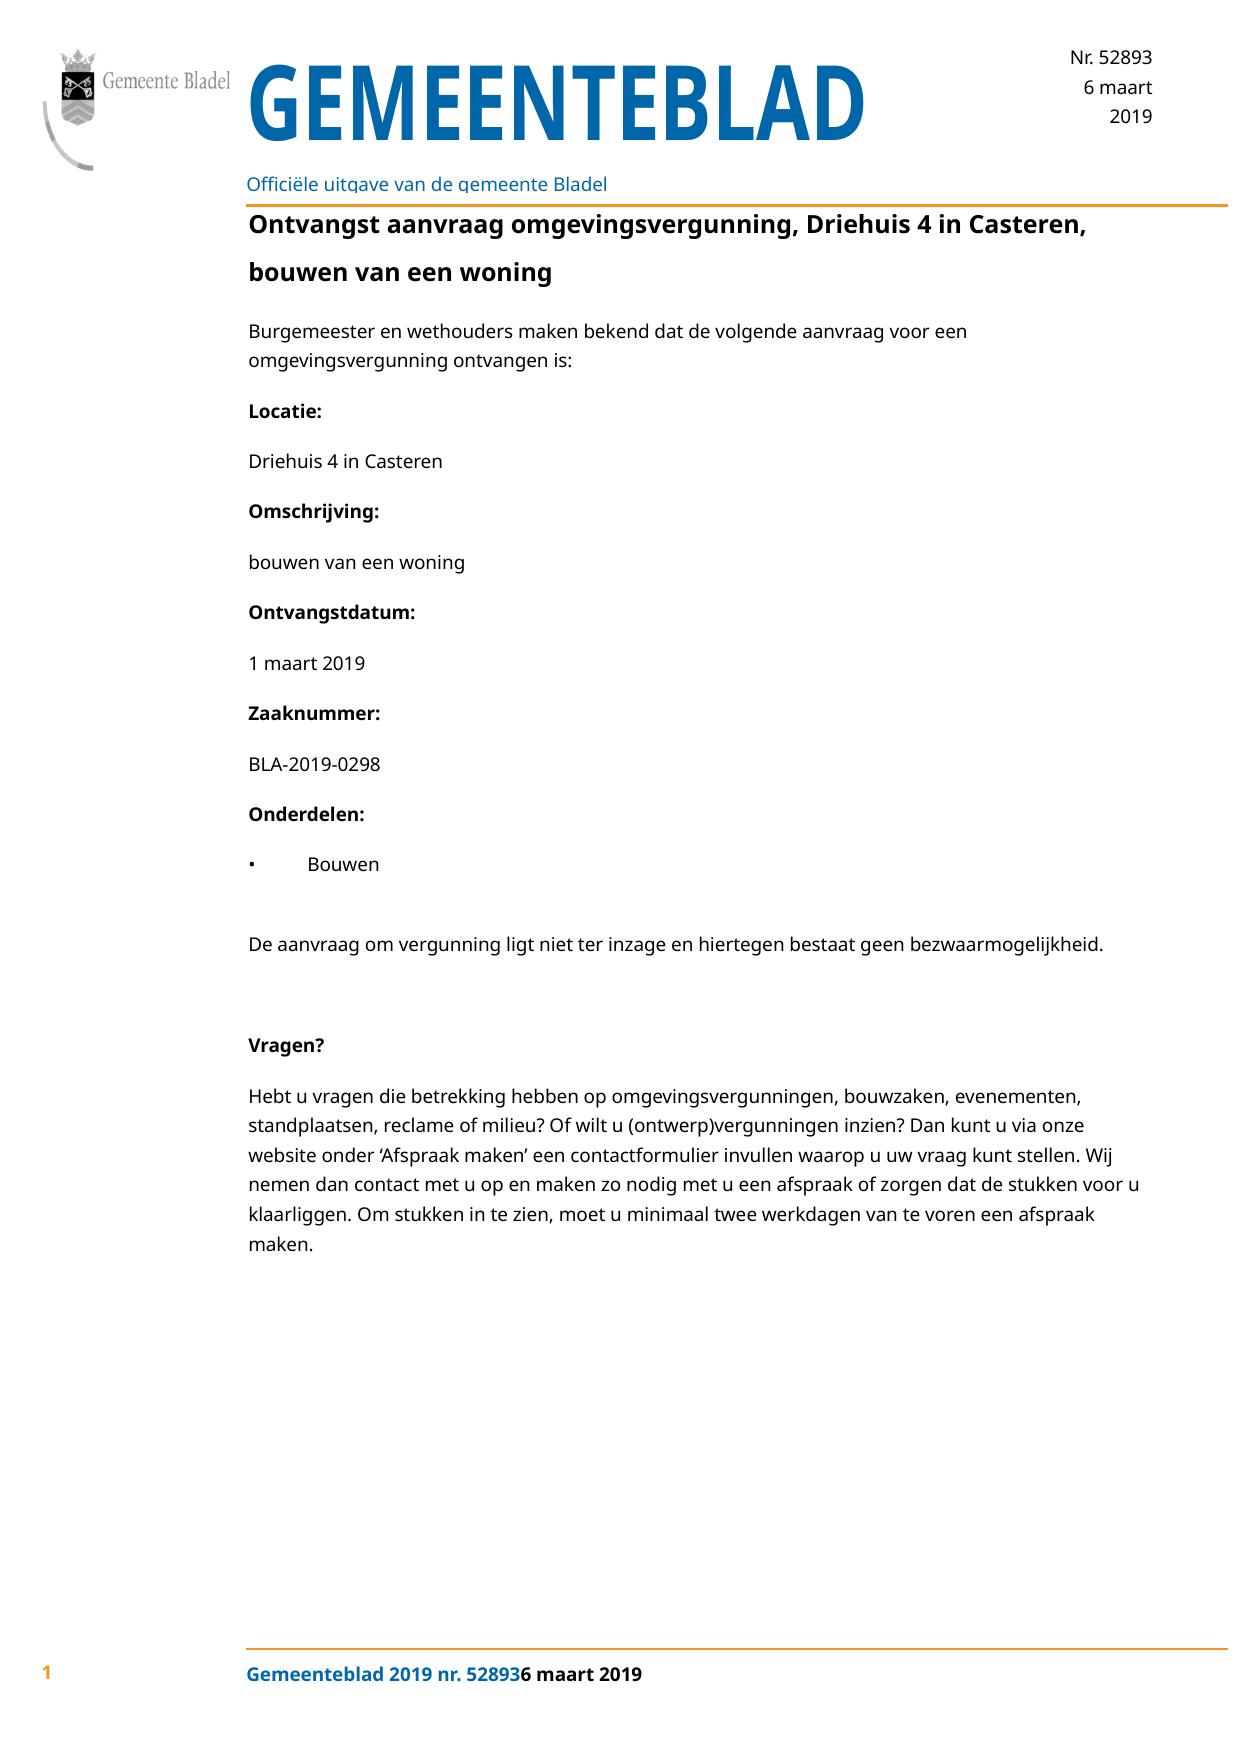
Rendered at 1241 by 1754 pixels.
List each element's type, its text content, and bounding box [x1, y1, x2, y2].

text Vragen? [248, 1032, 1152, 1058]
text bouwen van een woning [248, 549, 1152, 575]
text BLA-2019-0298 [248, 751, 1152, 777]
text Omschrijving: [248, 499, 1152, 524]
text De aanvraag om vergunning ligt niet ter inzage en hiertegen bestaat geen bezwaarmogelijkheid. [248, 932, 1152, 957]
text Locatie: [248, 398, 1152, 424]
text Hebt u vragen die betrekking hebben op omgevingsvergunningen, bouwzaken, evenementen, standplaatsen, reclame of milieu? Of wilt u (ontwerp)vergunningen inzien? Dan kunt u via onze website onder ‘Afspraak maken’ een contactformulier invullen waarop u uw vraag kunt stellen. Wij nemen dan contact met u op en maken zo nodig met u een afspraak of zorgen dat de stukken voor u klaarliggen. Om stukken in te zien, moet u minimaal twee werkdagen van te voren een afspraak maken. [248, 1083, 1152, 1257]
picture [41, 47, 231, 172]
text Ontvangstdatum: [248, 599, 1152, 625]
text Ontvangst aanvraag omgevingsvergunning, Driehuis 4 in Casteren, bouwen van een woning [248, 207, 1152, 288]
text 1 maart 2019 [248, 650, 1152, 676]
text Onderdelen: [248, 801, 1152, 827]
text Driehuis 4 in Casteren [248, 448, 1152, 474]
text Burgemeester en wethouders maken bekend dat de volgende aanvraag voor een omgevingsvergunning ontvangen is: [248, 318, 1152, 373]
list Bouwen [248, 852, 1152, 877]
text Zaaknummer: [248, 700, 1152, 726]
